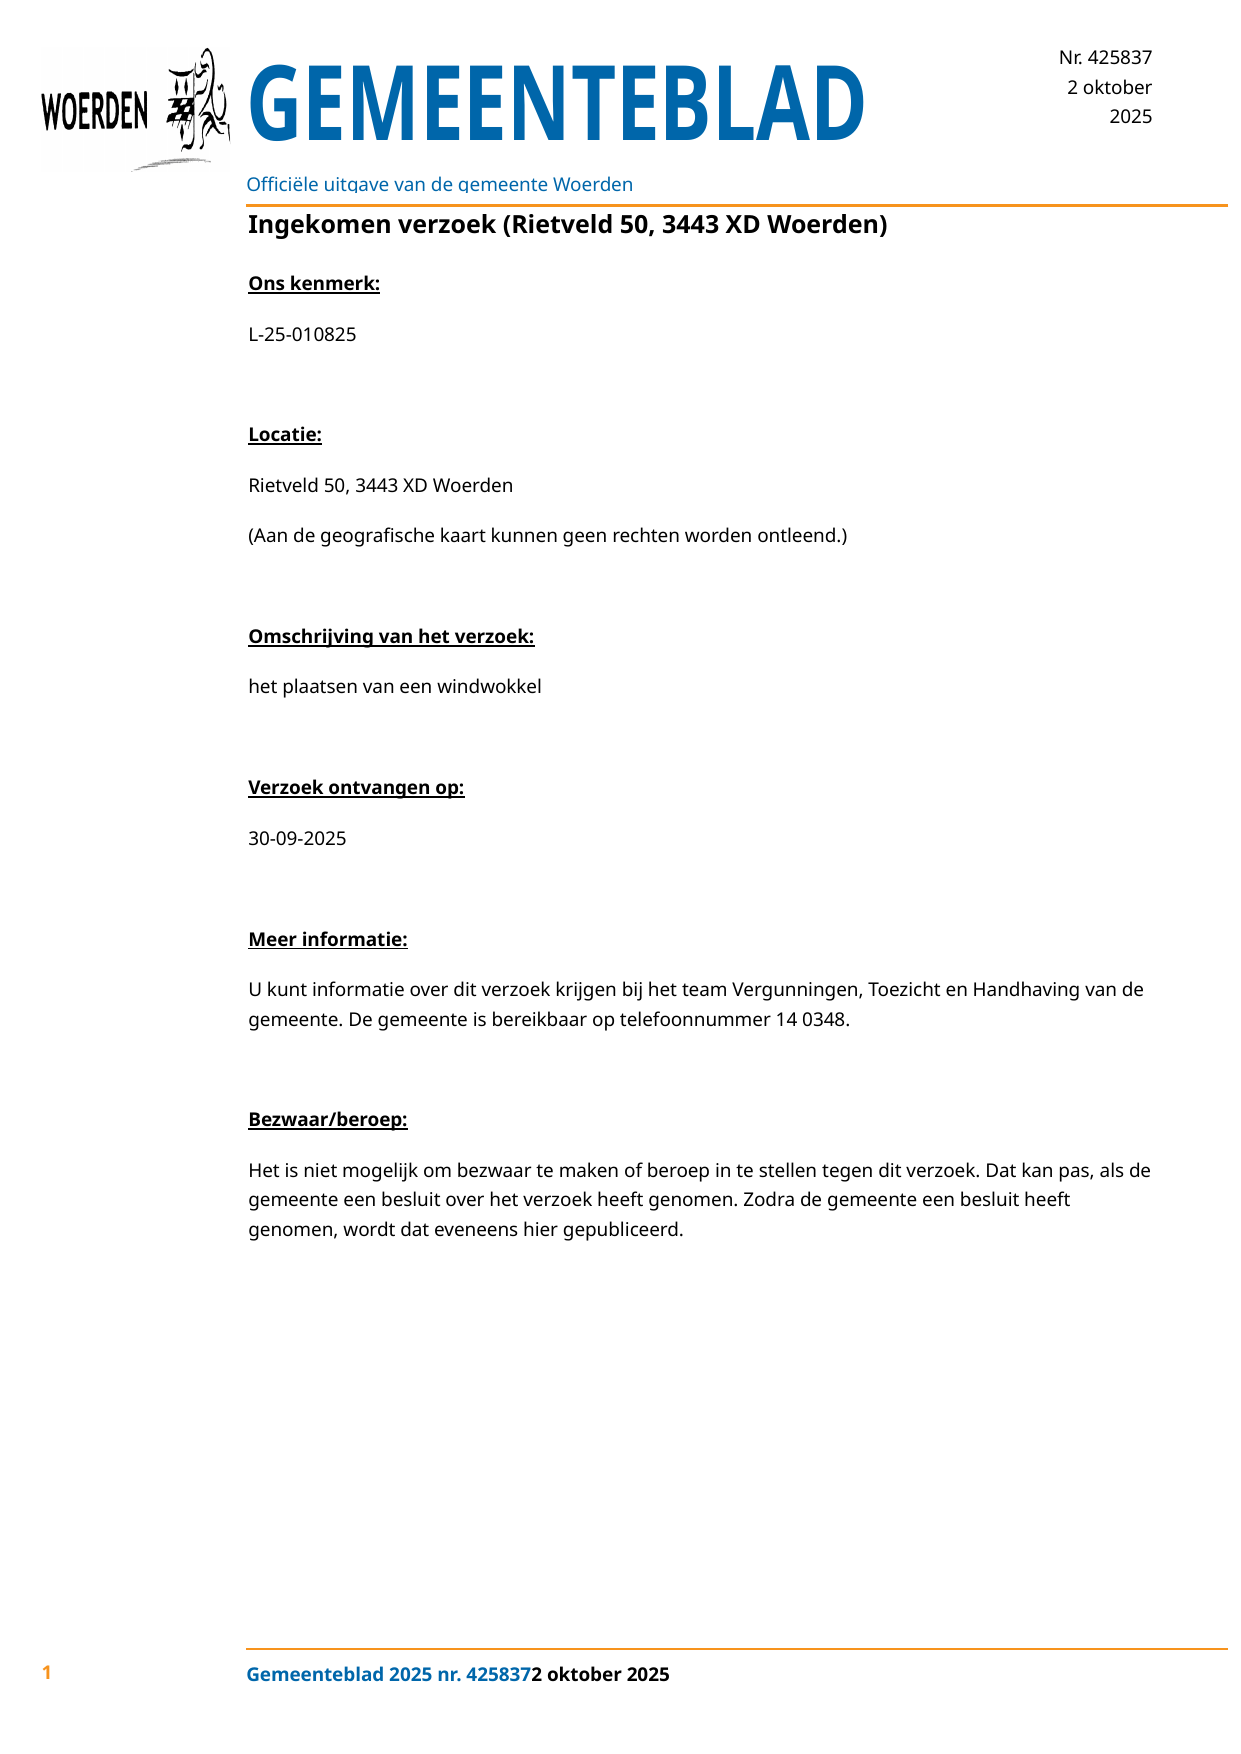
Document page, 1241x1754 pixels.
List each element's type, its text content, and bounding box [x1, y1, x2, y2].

text Omschrijving van het verzoek: [248, 623, 1152, 649]
text Rietveld 50, 3443 XD Woerden [248, 472, 1152, 498]
text U kunt informatie over dit verzoek krijgen bij het team Vergunningen, Toezicht en Handhaving van de gemeente. De gemeente is bereikbaar op telefoonnummer 14 0348. [248, 976, 1152, 1031]
text Verzoek ontvangen op: [248, 774, 1152, 800]
text Meer informatie: [248, 926, 1152, 951]
text 30-09-2025 [248, 825, 1152, 851]
picture [41, 47, 231, 172]
text (Aan de geografische kaart kunnen geen rechten worden ontleend.) [248, 522, 1152, 548]
text Locatie: [248, 422, 1152, 447]
text Ingekomen verzoek (Rietveld 50, 3443 XD Woerden) [248, 207, 1152, 241]
text het plaatsen van een windwokkel [248, 674, 1152, 699]
text Bezwaar/beroep: [248, 1107, 1152, 1132]
text Ons kenmerk: [248, 270, 1152, 296]
text L-25-010825 [248, 321, 1152, 346]
text Het is niet mogelijk om bezwaar te maken of beroep in te stellen tegen dit verzoek. Dat kan pas, als de gemeente een besluit over het verzoek heeft genomen. Zodra de gemeente een besluit heeft genomen, wordt dat eveneens hier gepubliceerd. [248, 1157, 1152, 1242]
